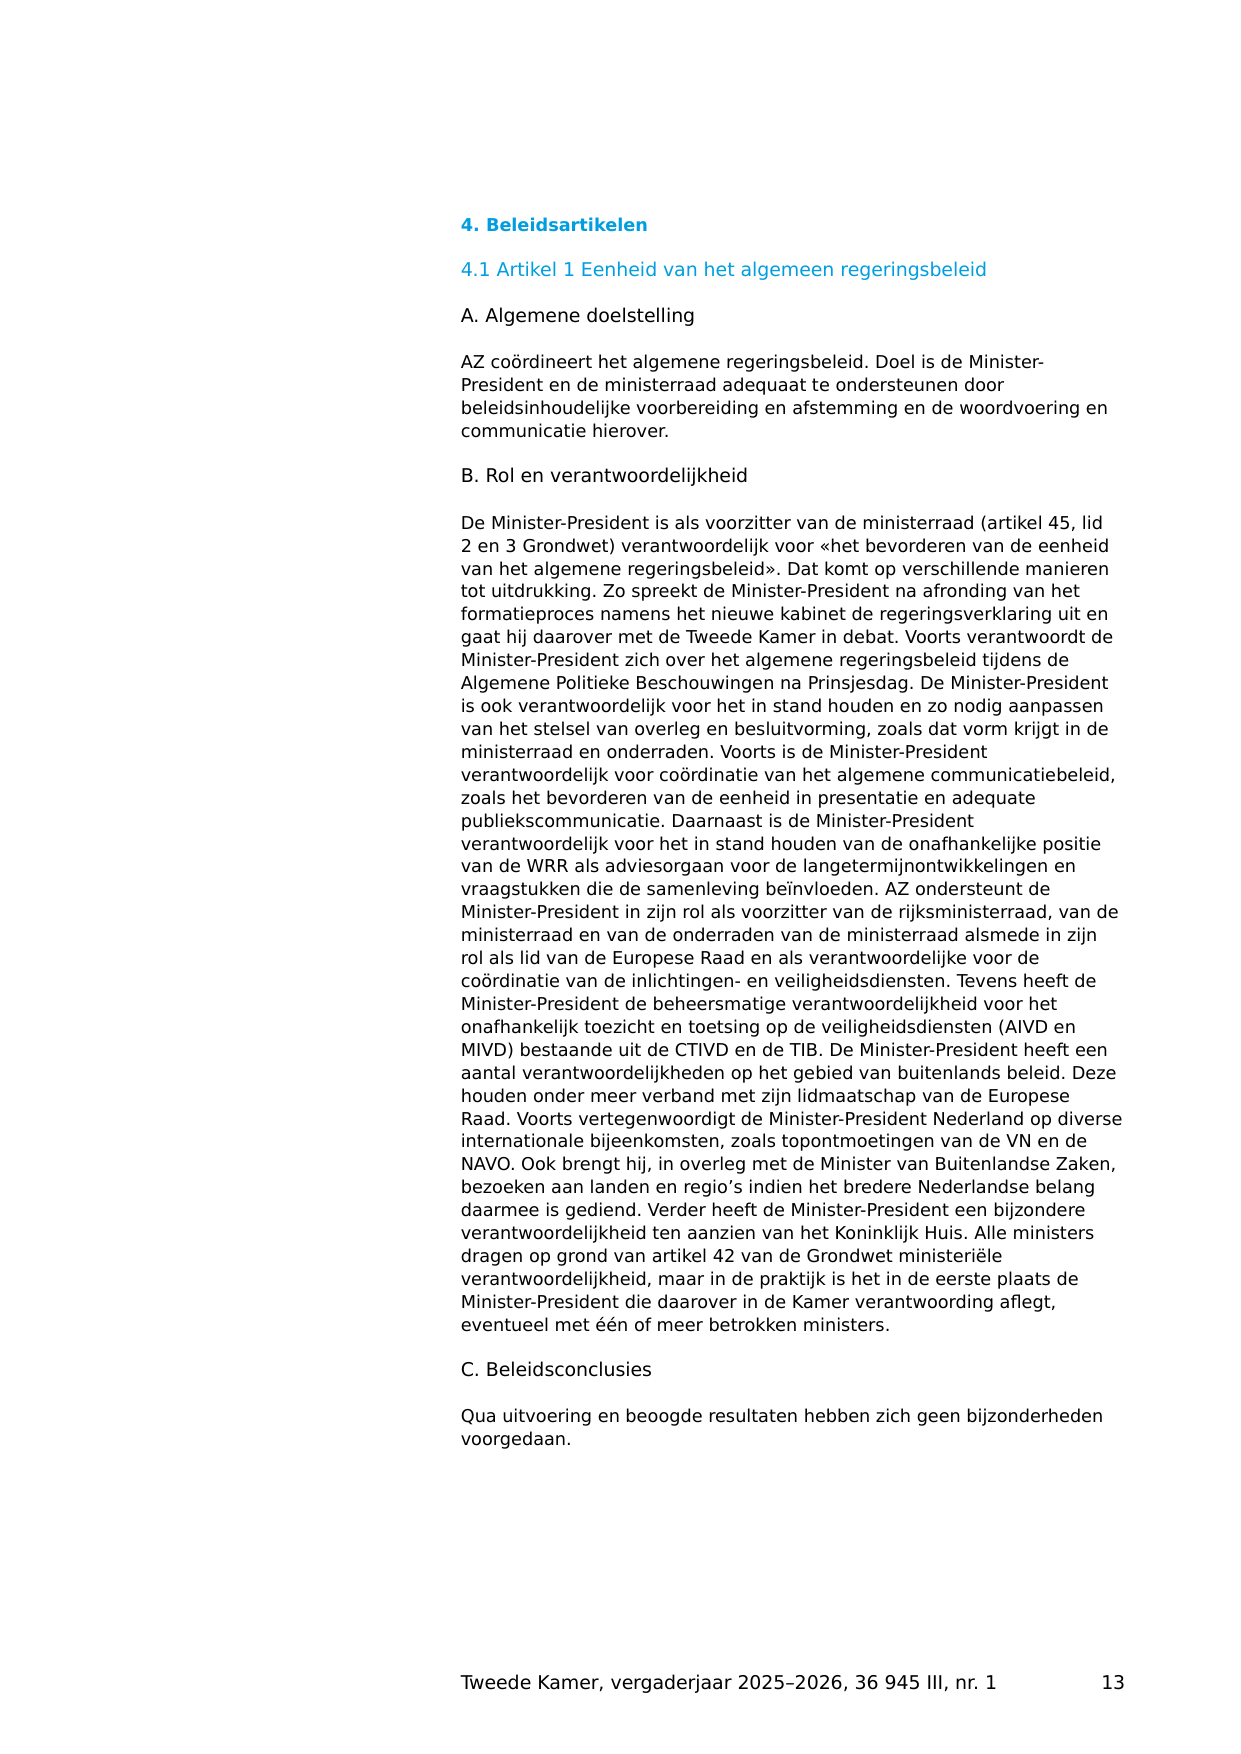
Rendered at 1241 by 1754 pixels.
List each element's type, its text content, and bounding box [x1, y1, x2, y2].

text Qua uitvoering en beoogde resultaten hebben zich geen bijzonderheden voorgedaan. [461, 1404, 1125, 1450]
title 4.1 Artikel 1 Eenheid van het algemeen regeringsbeleid [461, 259, 1125, 281]
title C. Beleidsconclusies [461, 1359, 1125, 1381]
title B. Rol en verantwoordelijkheid [461, 465, 1125, 487]
title A. Algemene doelstelling [461, 305, 1125, 327]
title 4. Beleidsartikelen [461, 213, 1125, 236]
text AZ coördineert het algemene regeringsbeleid. Doel is de Minister-President en de ministerraad adequaat te ondersteunen door beleidsinhoudelijke voorbereiding en afstemming en de woordvoering en communicatie hierover. [461, 351, 1125, 442]
text De Minister-President is als voorzitter van de ministerraad (artikel 45, lid 2 en 3 Grondwet) verantwoordelijk voor «het bevorderen van de eenheid van het algemene regeringsbeleid». Dat komt op verschillende manieren tot uitdrukking. Zo spreekt de Minister-President na afronding van het formatieproces namens het nieuwe kabinet de regeringsverklaring uit en gaat hij daarover met de Tweede Kamer in debat. Voorts verantwoordt de Minister-President zich over het algemene regeringsbeleid tijdens de Algemene Politieke Beschouwingen na Prinsjesdag. De Minister-President is ook verantwoordelijk voor het in stand houden en zo nodig aanpassen van het stelsel van overleg en besluitvorming, zoals dat vorm krijgt in de ministerraad en onderraden. Voorts is de Minister-President verantwoordelijk voor coördinatie van het algemene communicatiebeleid, zoals het bevorderen van de eenheid in presentatie en adequate publiekscommunicatie. Daarnaast is de Minister-President verantwoordelijk voor het in stand houden van de onafhankelijke positie van de WRR als adviesorgaan voor de langetermijnontwikkelingen en vraagstukken die de samenleving beïnvloeden. AZ ondersteunt de Minister-President in zijn rol als voorzitter van de rijksministerraad, van de ministerraad en van de onderraden van de ministerraad alsmede in zijn rol als lid van de Europese Raad en als verantwoordelijke voor de coördinatie van de inlichtingen- en veiligheidsdiensten. Tevens heeft de Minister-President de beheersmatige verantwoordelijkheid voor het onafhankelijk toezicht en toetsing op de veiligheidsdiensten (AIVD en MIVD) bestaande uit de CTIVD en de TIB. De Minister-President heeft een aantal verantwoordelijkheden op het gebied van buitenlands beleid. Deze houden onder meer verband met zijn lidmaatschap van de Europese Raad. Voorts vertegenwoordigt de Minister-President Nederland op diverse internationale bijeenkomsten, zoals topontmoetingen van de VN en de NAVO. Ook brengt hij, in overleg met de Minister van Buitenlandse Zaken, bezoeken aan landen en regio’s indien het bredere Nederlandse belang daarmee is gediend. Verder heeft de Minister-President een bijzondere verantwoordelijkheid ten aanzien van het Koninklijk Huis. Alle ministers dragen op grond van artikel 42 van de Grondwet ministeriële verantwoordelijkheid, maar in de praktijk is het in de eerste plaats de Minister-President die daarover in de Kamer verantwoording aflegt, eventueel met één of meer betrokken ministers. [461, 511, 1125, 1336]
